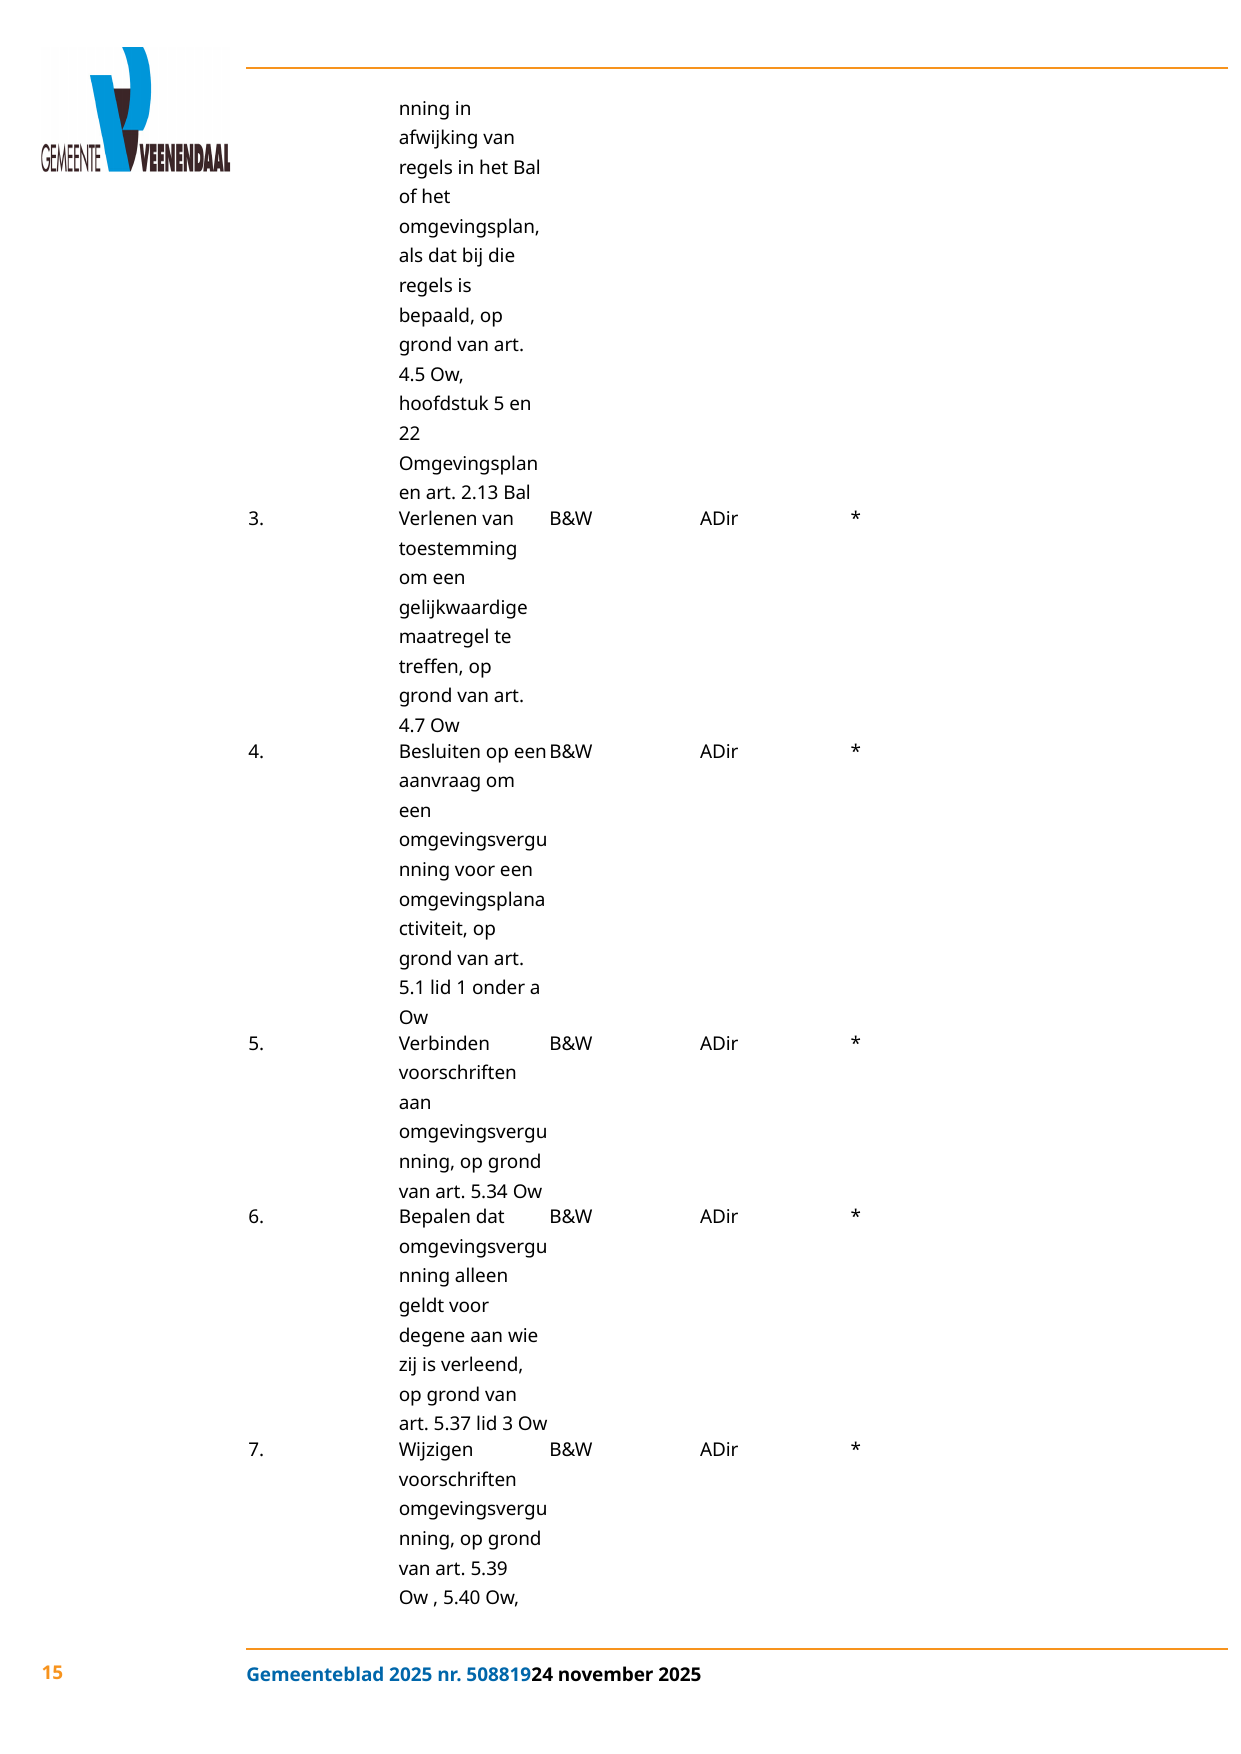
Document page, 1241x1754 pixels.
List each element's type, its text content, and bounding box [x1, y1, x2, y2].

table_cell Bepalen dat omgevingsvergunning alleen geldt voor degene aan wie zij is verleend, op grond van art. 5.37 lid 3 Ow [399, 1204, 549, 1436]
table_cell B&W [549, 1436, 700, 1610]
table_cell * [850, 1436, 1001, 1610]
table_cell * [850, 1030, 1001, 1203]
table_cell Verlenen van toestemming om een gelijkwaardige maatregel te treffen, op grond van art. 4.7 Ow [399, 505, 549, 738]
picture [123, 47, 231, 172]
table_cell B&W [549, 505, 700, 738]
table_cell Besluiten op een aanvraag om een omgevingsvergunning voor een omgevingsplanactiviteit, op grond van art. 5.1 lid 1 onder a Ow [399, 738, 549, 1030]
table_cell [549, 95, 700, 505]
table_cell ADir [700, 738, 850, 1030]
table_cell [1001, 95, 1152, 505]
table_cell Wijzigen voorschriften omgevingsvergunning, op grond van art. 5.39 Ow , 5.40 Ow, [399, 1436, 549, 1610]
table_cell [1001, 738, 1152, 1030]
table_cell B&W [549, 1030, 700, 1203]
table_cell [1001, 1030, 1152, 1203]
table_cell [1001, 1436, 1152, 1610]
table_cell Verbinden voorschriften aan omgevingsvergunning, op grond van art. 5.34 Ow [399, 1030, 549, 1203]
table_cell [700, 95, 850, 505]
table_cell * [850, 738, 1001, 1030]
table_cell B&W [549, 738, 700, 1030]
table_cell [248, 1030, 398, 1203]
table_cell ADir [700, 1436, 850, 1610]
table_cell B&W [549, 1204, 700, 1436]
table_cell ADir [700, 1030, 850, 1203]
table_cell ADir [700, 505, 850, 738]
table_cell [1001, 1204, 1152, 1436]
table_cell [850, 95, 1001, 505]
table_cell ADir [700, 1204, 850, 1436]
table_cell * [850, 505, 1001, 738]
picture [41, 47, 130, 172]
table_cell [248, 1204, 398, 1436]
table_cell [1001, 505, 1152, 738]
table_cell nning in afwijking van regels in het Bal of het omgevingsplan, als dat bij die regels is bepaald, op grond van art. 4.5 Ow, hoofdstuk 5 en 22 Omgevingsplan en art. 2.13 Bal [399, 95, 549, 505]
table_cell * [850, 1204, 1001, 1436]
table_cell [248, 738, 398, 1030]
table_cell [248, 95, 398, 505]
table_cell [248, 1436, 398, 1610]
table_cell [248, 505, 398, 738]
